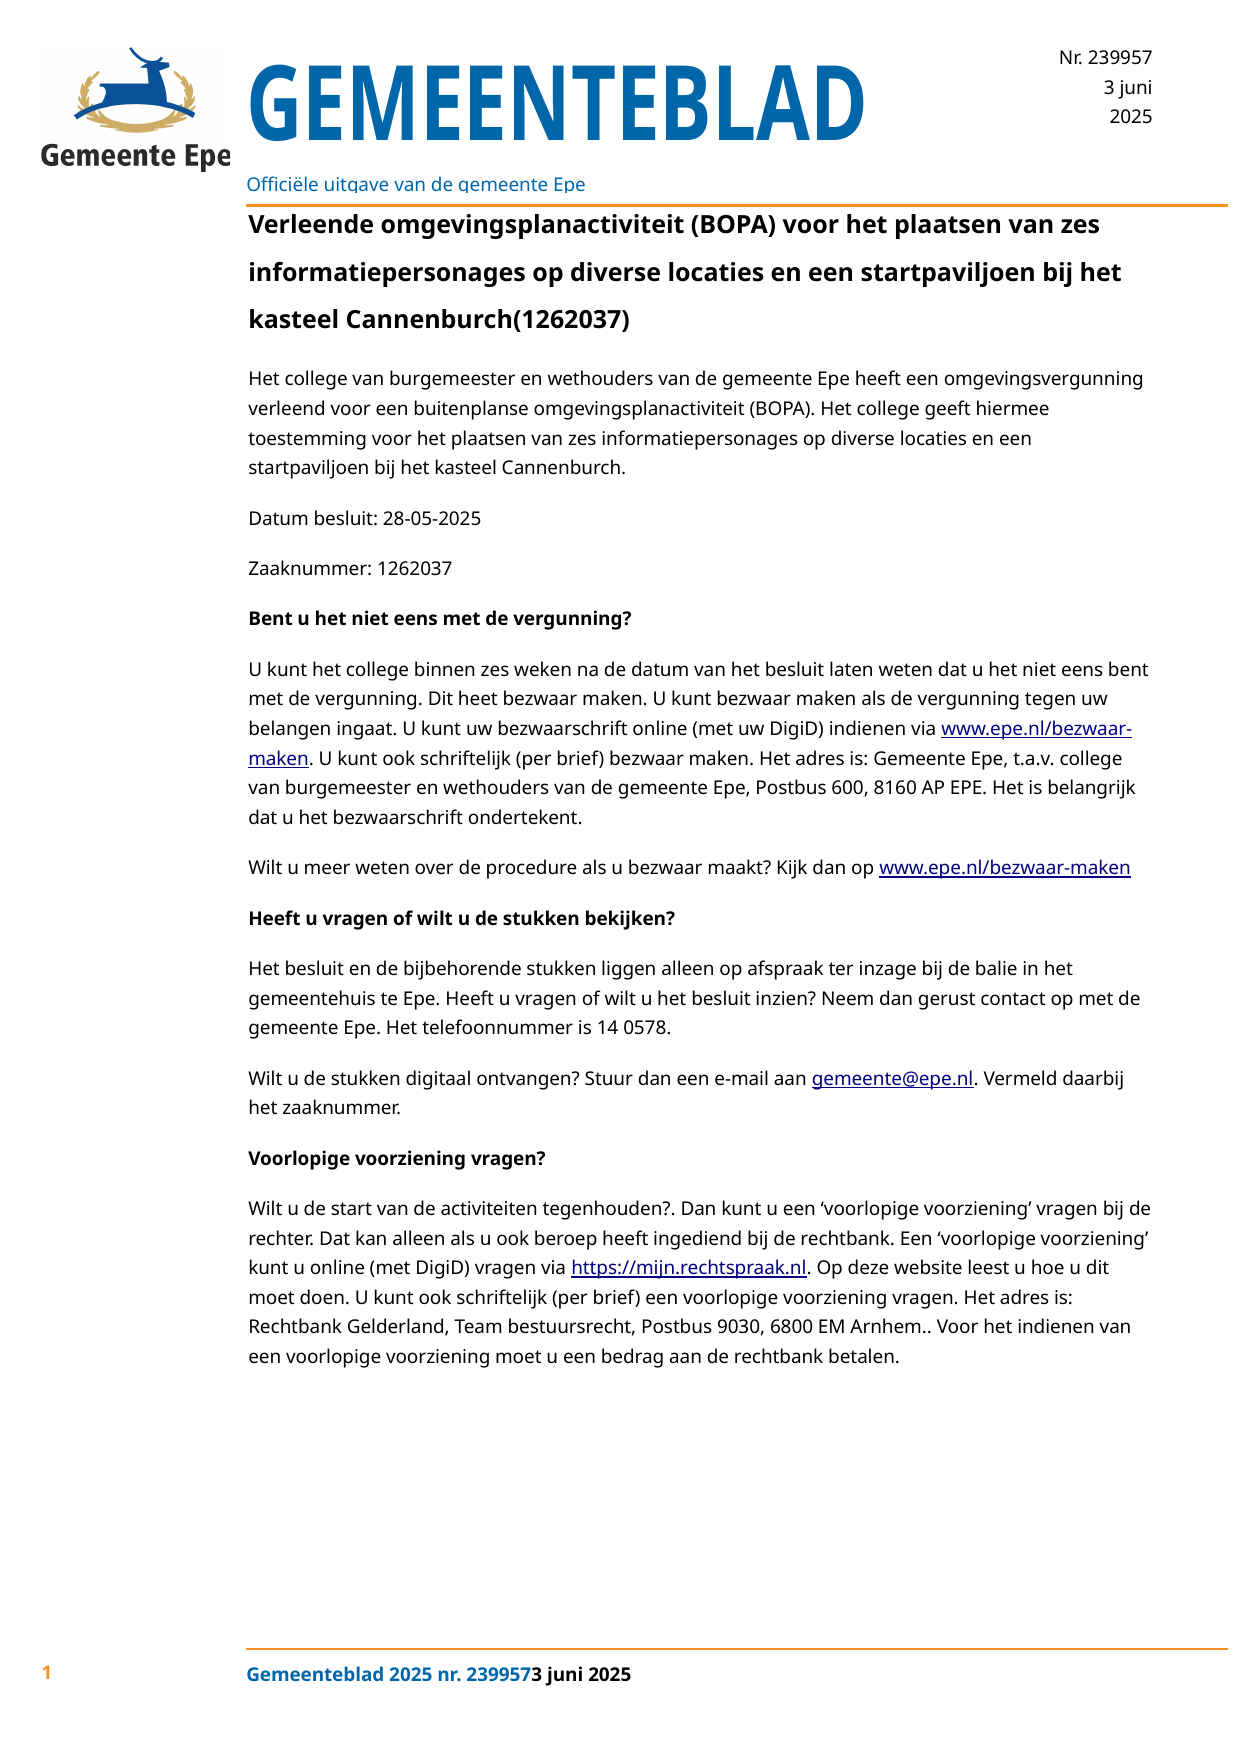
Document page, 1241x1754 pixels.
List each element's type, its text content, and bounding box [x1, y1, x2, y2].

text Wilt u de stukken digitaal ontvangen? Stuur dan een e-mail aan gemeente@epe.nl. Vermeld daarbij het zaaknummer. [248, 1065, 1152, 1120]
text Voorlopige voorziening vragen? [248, 1145, 1152, 1170]
text Datum besluit: 28-05-2025 [248, 505, 1152, 530]
text U kunt het college binnen zes weken na de datum van het besluit laten weten dat u het niet eens bent met de vergunning. Dit heet bezwaar maken. U kunt bezwaar maken als de vergunning tegen uw belangen ingaat. U kunt uw bezwaarschrift online (met uw DigiD) indienen via www.epe.nl/bezwaar-maken. U kunt ook schriftelijk (per brief) bezwaar maken. Het adres is: Gemeente Epe, t.a.v. college van burgemeester en wethouders van de gemeente Epe, Postbus 600, 8160 AP EPE. Het is belangrijk dat u het bezwaarschrift ondertekent. [248, 656, 1152, 829]
text Heeft u vragen of wilt u de stukken bekijken? [248, 905, 1152, 930]
text Het college van burgemeester en wethouders van de gemeente Epe heeft een omgevingsvergunning verleend voor een buitenplanse omgevingsplanactiviteit (BOPA). Het college geeft hiermee toestemming voor het plaatsen van zes informatiepersonages op diverse locaties en een startpaviljoen bij het kasteel Cannenburch. [248, 366, 1152, 480]
text Bent u het niet eens met de vergunning? [248, 606, 1152, 631]
text Verleende omgevingsplanactiviteit (BOPA) voor het plaatsen van zes informatiepersonages op diverse locaties en een startpaviljoen bij het kasteel Cannenburch(1262037) [248, 207, 1152, 336]
text Zaaknummer: 1262037 [248, 555, 1152, 581]
text Wilt u meer weten over de procedure als u bezwaar maakt? Kijk dan op www.epe.nl/bezwaar-maken [248, 854, 1152, 880]
text Het besluit en de bijbehorende stukken liggen alleen op afspraak ter inzage bij de balie in het gemeentehuis te Epe. Heeft u vragen of wilt u het besluit inzien? Neem dan gerust contact op met de gemeente Epe. Het telefoonnummer is 14 0578. [248, 955, 1152, 1040]
picture [41, 47, 231, 172]
text Wilt u de start van de activiteiten tegenhouden?. Dan kunt u een ‘voorlopige voorziening’ vragen bij de rechter. Dat kan alleen als u ook beroep heeft ingediend bij de rechtbank. Een ‘voorlopige voorziening’ kunt u online (met DigiD) vragen via https://mijn.rechtspraak.nl. Op deze website leest u hoe u dit moet doen. U kunt ook schriftelijk (per brief) een voorlopige voorziening vragen. Het adres is: Rechtbank Gelderland, Team bestuursrecht, Postbus 9030, 6800 EM Arnhem.. Voor het indienen van een voorlopige voorziening moet u een bedrag aan de rechtbank betalen. [248, 1195, 1152, 1369]
